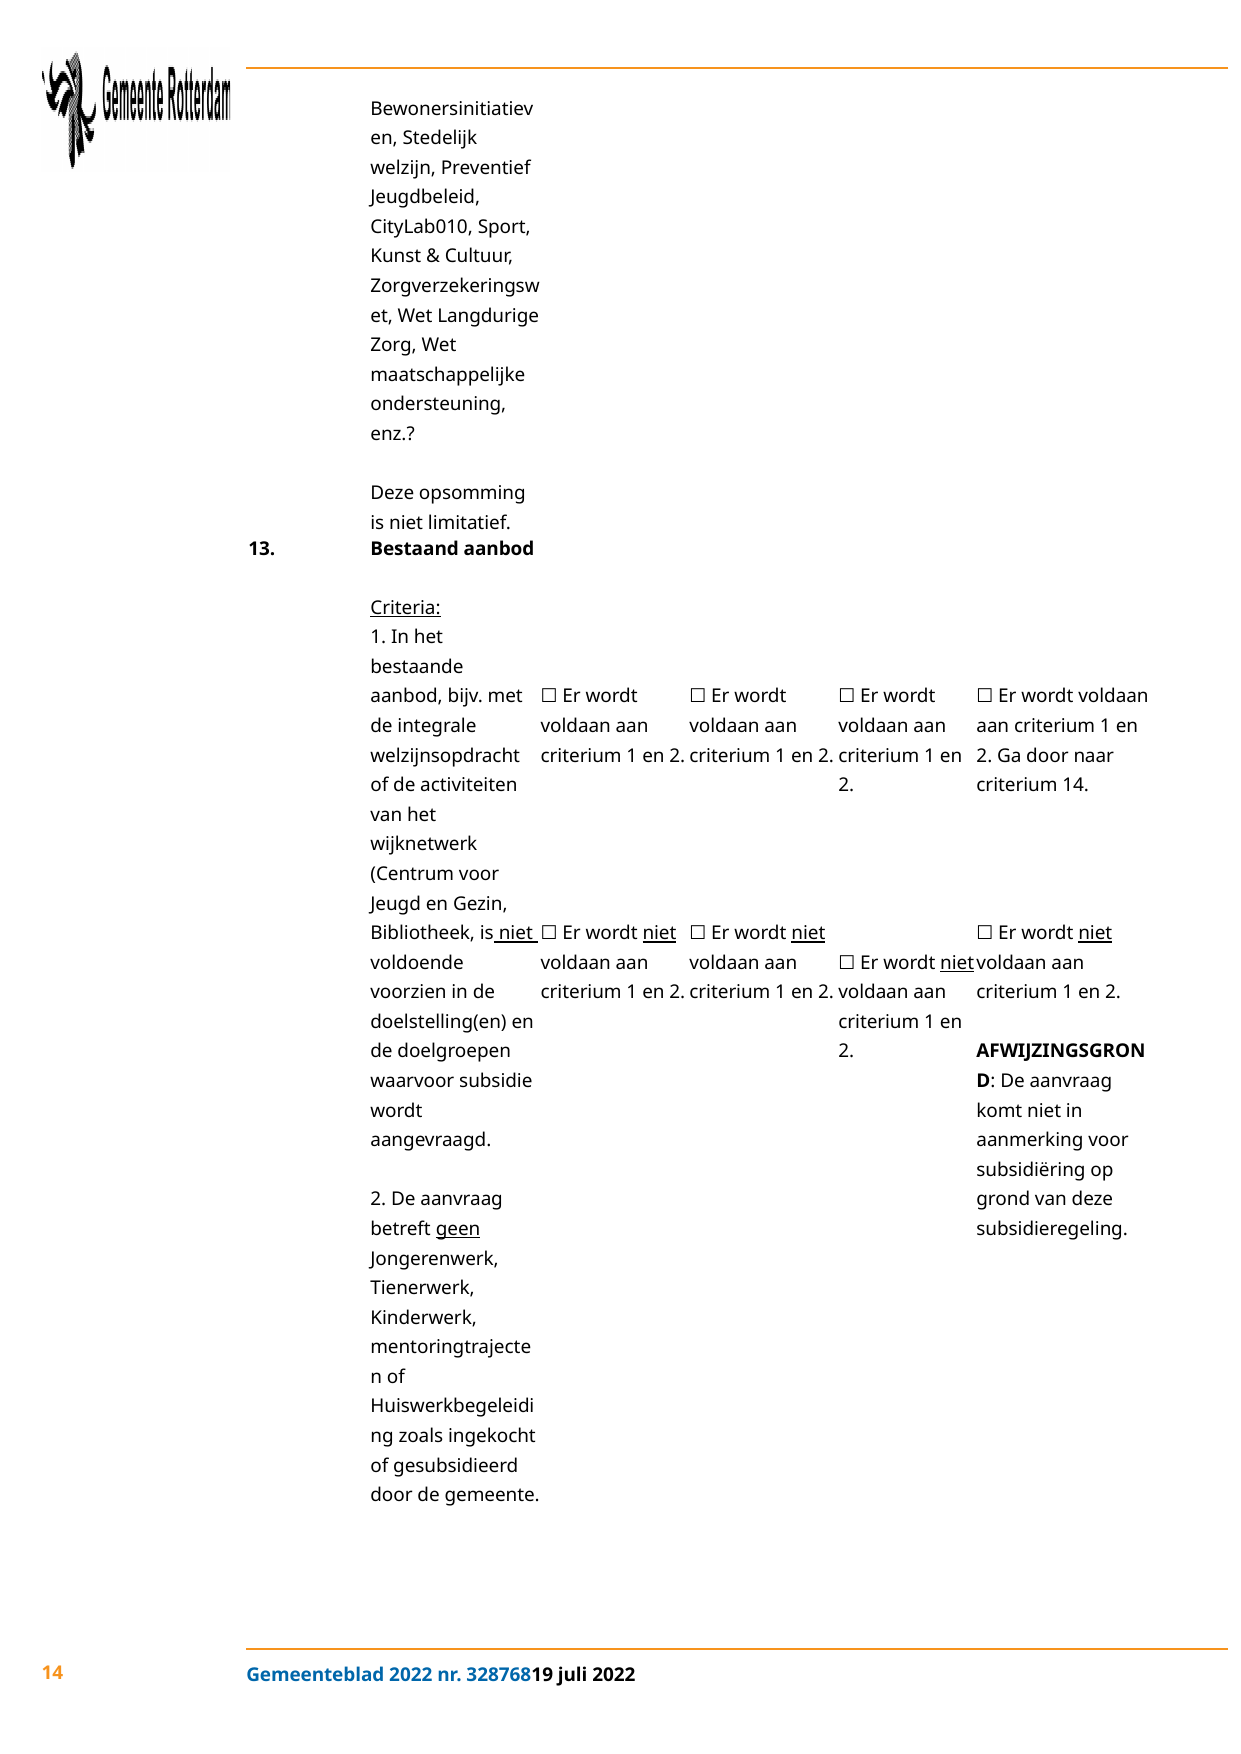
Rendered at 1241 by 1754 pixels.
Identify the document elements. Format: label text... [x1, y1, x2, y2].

picture [41, 47, 231, 172]
table_cell [976, 95, 1152, 535]
table_cell ☐ Er wordt voldaan aan criterium 1 en 2. ☐ Er wordt niet voldaan aan criterium 1 en 2. [689, 535, 838, 1596]
table_cell 13. [248, 535, 370, 1596]
table_cell ☐ Er wordt voldaan aan criterium 1 en 2. ☐ Er wordt niet voldaan aan criterium 1 en 2. [838, 535, 976, 1596]
table_cell [248, 95, 370, 535]
table_cell Bewonersinitiatieven, Stedelijk welzijn, Preventief Jeugdbeleid, CityLab010, Sport, Kunst & Cultuur, Zorgverzekeringswet, Wet Langdurige Zorg, Wet maatschappelijke ondersteuning, enz.? Deze opsomming is niet limitatief. [370, 95, 540, 535]
table_cell [689, 95, 838, 535]
table_cell Bestaand aanbod Criteria: 1. In het bestaande aanbod, bijv. met de integrale welzijnsopdracht of de activiteiten van het wijknetwerk (Centrum voor Jeugd en Gezin, Bibliotheek, is niet voldoende voorzien in de doelstelling(en) en de doelgroepen waarvoor subsidie wordt aangevraagd. 2. De aanvraag betreft geen Jongerenwerk, Tienerwerk, Kinderwerk, mentoringtrajecten of Huiswerkbegeleiding zoals ingekocht of gesubsidieerd door de gemeente. [370, 535, 540, 1596]
table_cell ☐ Er wordt voldaan aan criterium 1 en 2. ☐ Er wordt niet voldaan aan criterium 1 en 2. [540, 535, 689, 1596]
table_cell ☐ Er wordt voldaan aan criterium 1 en 2. Ga door naar criterium 14. ☐ Er wordt niet voldaan aan criterium 1 en 2. AFWIJZINGSGROND: De aanvraag komt niet in aanmerking voor subsidiëring op grond van deze subsidieregeling. [976, 535, 1152, 1596]
table_cell [540, 95, 689, 535]
table_cell [838, 95, 976, 535]
